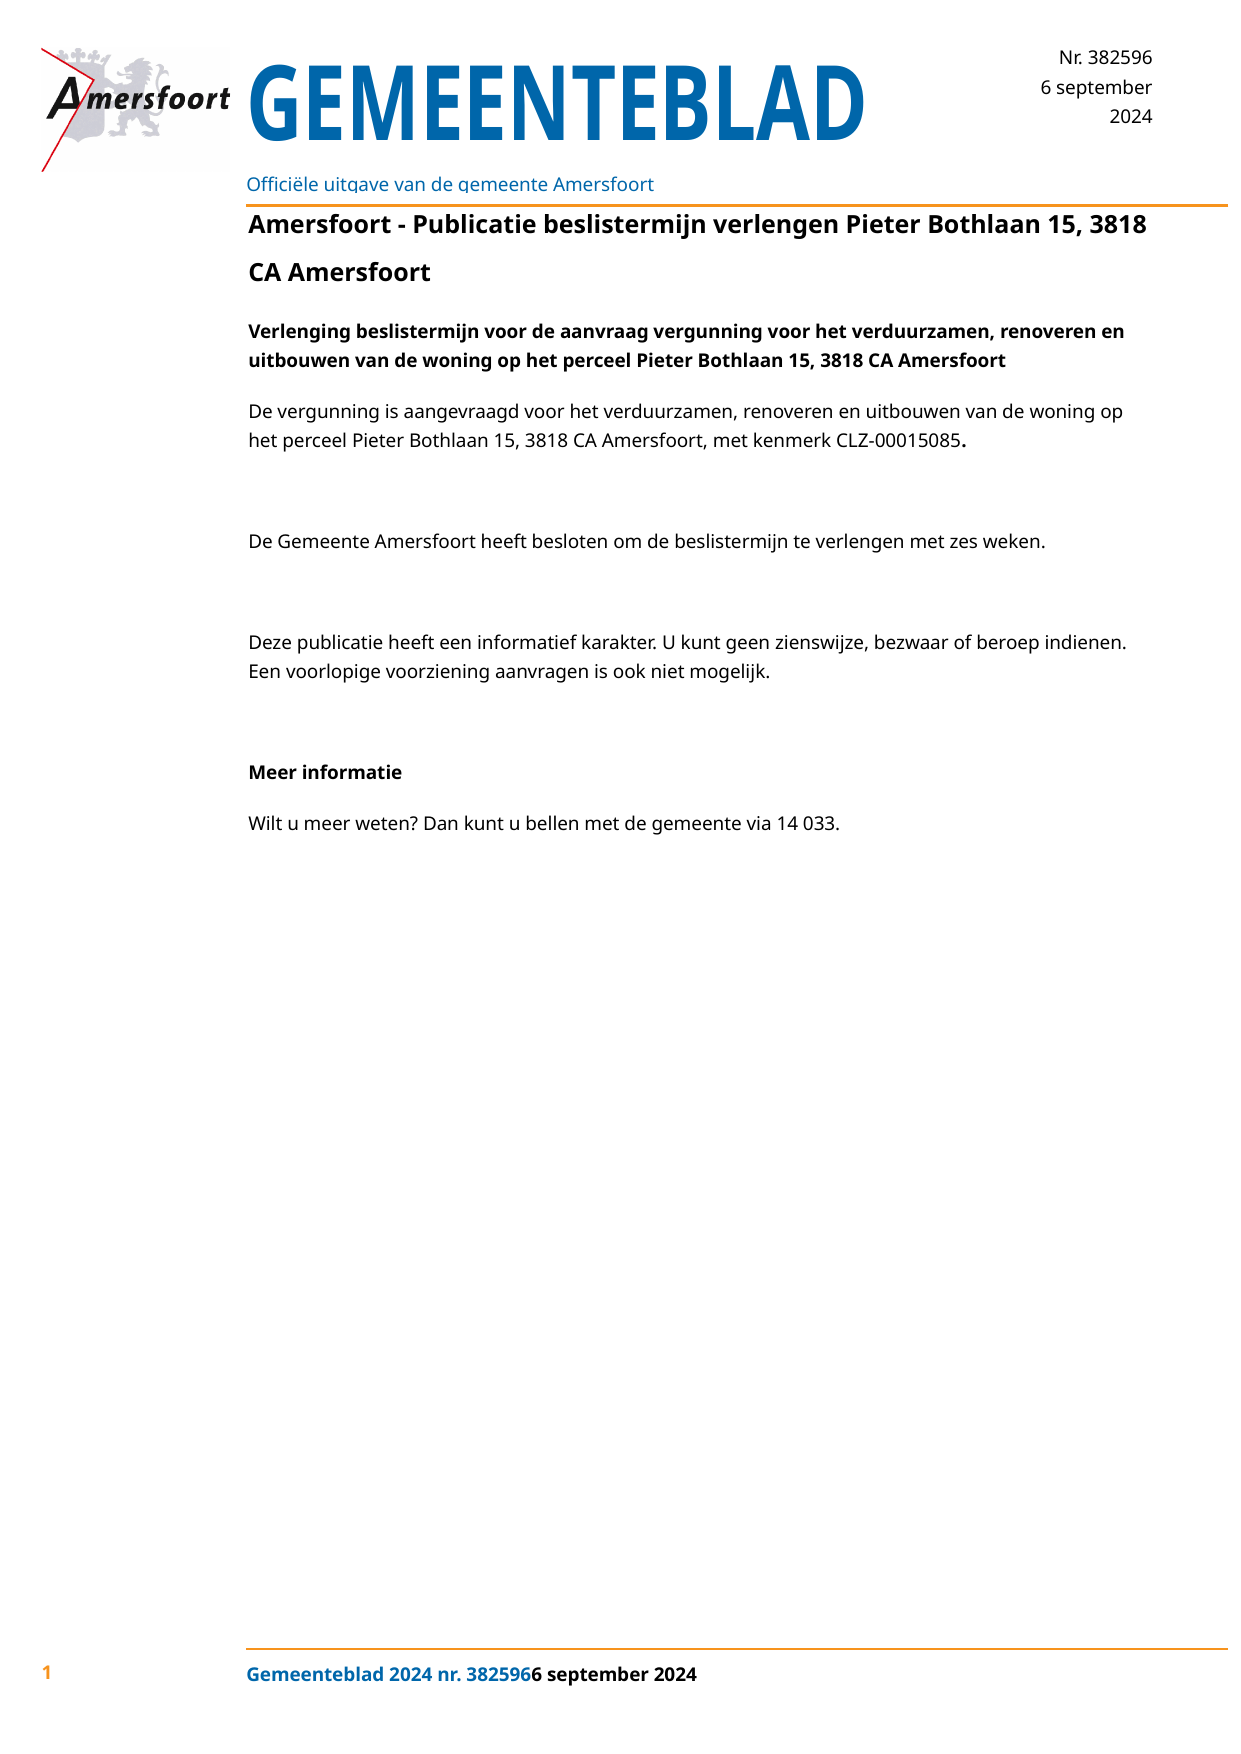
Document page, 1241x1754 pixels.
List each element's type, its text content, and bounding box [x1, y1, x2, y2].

text Verlenging beslistermijn voor de aanvraag vergunning voor het verduurzamen, renoveren en uitbouwen van de woning op het perceel Pieter Bothlaan 15, 3818 CA Amersfoort [248, 318, 1152, 373]
picture [41, 47, 231, 172]
text De Gemeente Amersfoort heeft besloten om de beslistermijn te verlengen met zes weken. [248, 528, 1152, 554]
text Wilt u meer weten? Dan kunt u bellen met de gemeente via 14 033. [248, 810, 1152, 836]
text Deze publicatie heeft een informatief karakter. U kunt geen zienswijze, bezwaar of beroep indienen. Een voorlopige voorziening aanvragen is ook niet mogelijk. [248, 629, 1152, 684]
text Meer informatie [248, 759, 1152, 785]
text Amersfoort - Publicatie beslistermijn verlengen Pieter Bothlaan 15, 3818 CA Amersfoort [248, 207, 1152, 288]
text De vergunning is aangevraagd voor het verduurzamen, renoveren en uitbouwen van de woning op het perceel Pieter Bothlaan 15, 3818 CA Amersfoort, met kenmerk CLZ-00015085. [248, 398, 1152, 453]
